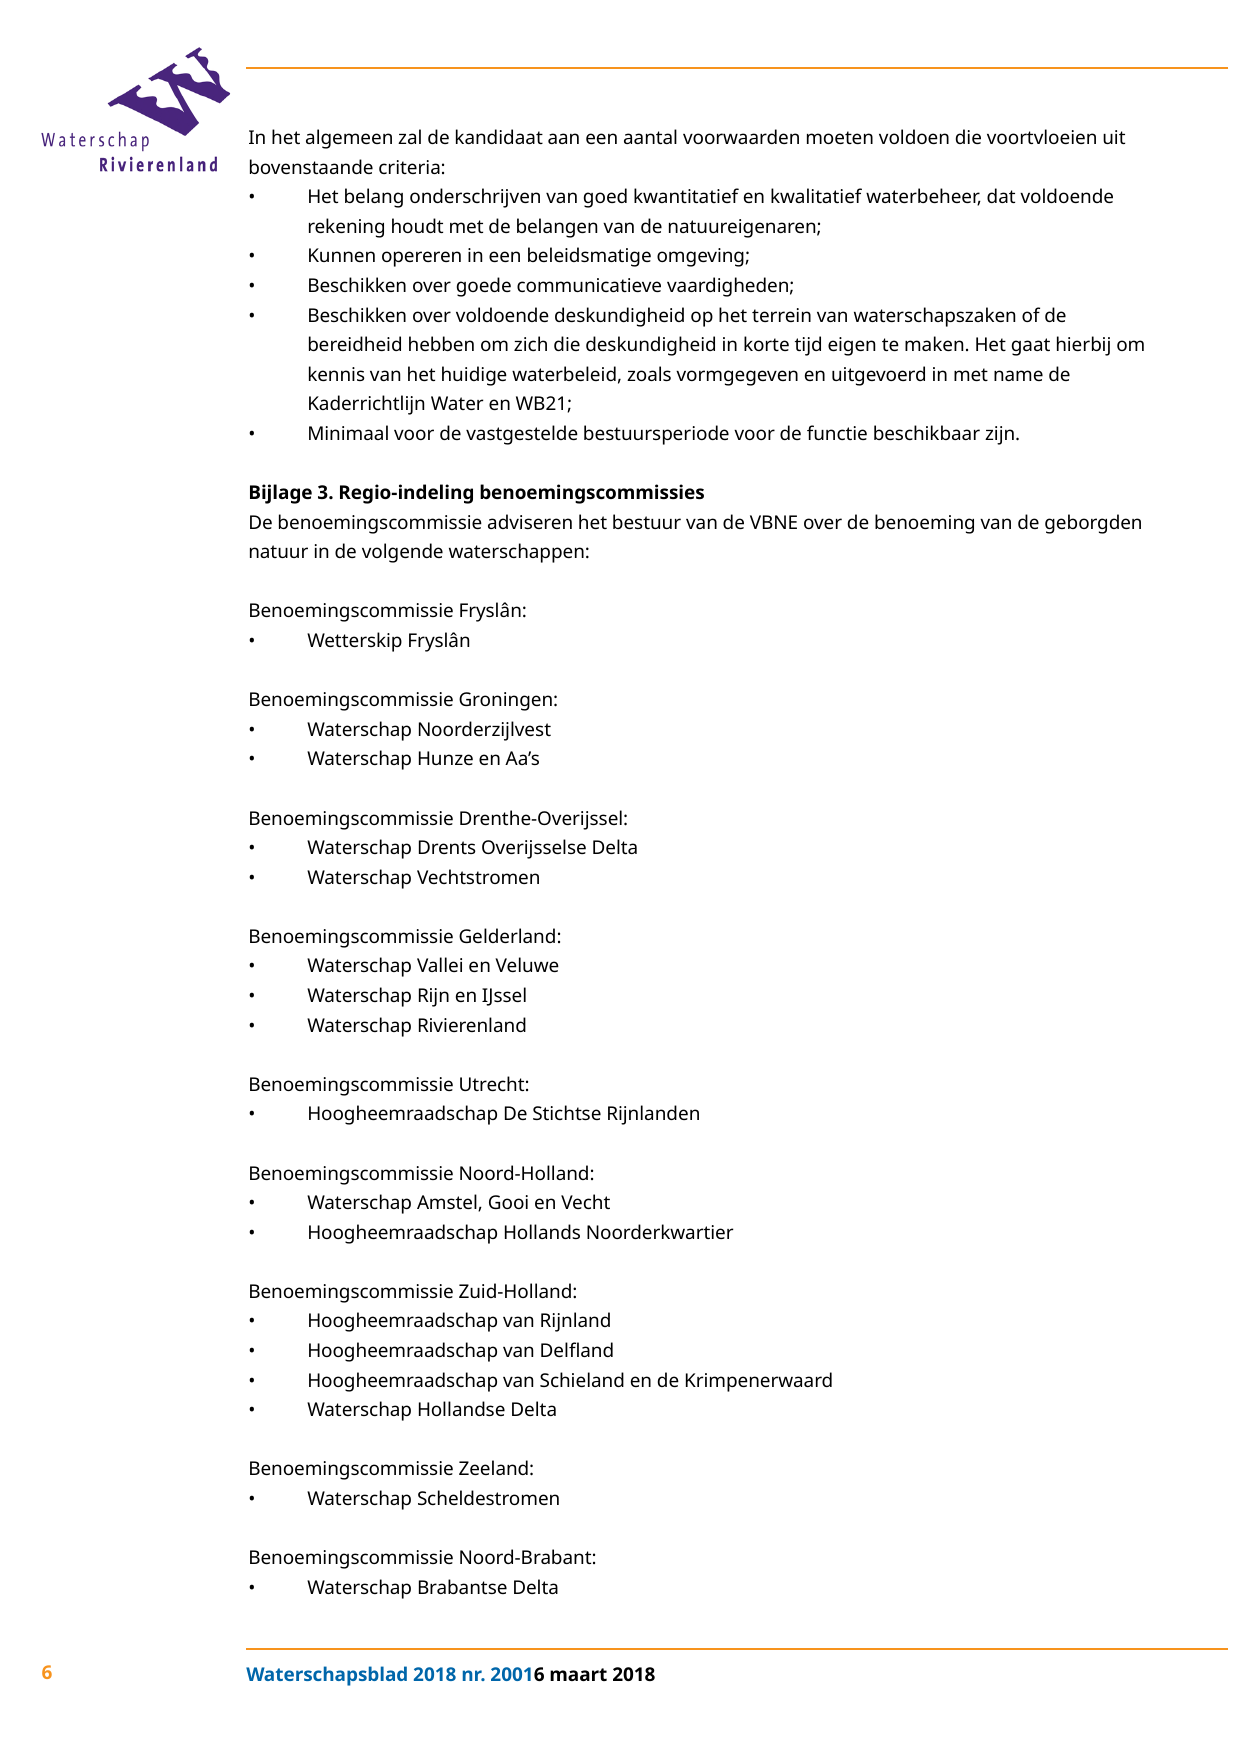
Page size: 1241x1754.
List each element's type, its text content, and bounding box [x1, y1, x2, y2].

text Benoemingscommissie Noord-Brabant: [248, 1544, 1152, 1570]
list Waterschap Vechtstromen [248, 864, 1152, 890]
list Hoogheemraadschap De Stichtse Rijnlanden [248, 1101, 1152, 1126]
text Benoemingscommissie Zuid-Holland: [248, 1278, 1152, 1304]
text Benoemingscommissie Utrecht: [248, 1071, 1152, 1097]
list Wetterskip Fryslân [248, 627, 1152, 653]
list Waterschap Rijn en IJssel [248, 982, 1152, 1008]
text Benoemingscommissie Groningen: [248, 686, 1152, 712]
text Benoemingscommissie Zeeland: [248, 1456, 1152, 1481]
list Hoogheemraadschap van Rijnland [248, 1308, 1152, 1333]
text Benoemingscommissie Noord-Holland: [248, 1160, 1152, 1186]
list Waterschap Hollandse Delta [248, 1396, 1152, 1422]
text Benoemingscommissie Fryslân: [248, 598, 1152, 623]
list Kunnen opereren in een beleidsmatige omgeving; [248, 243, 1152, 268]
list Waterschap Drents Overijsselse Delta [248, 834, 1152, 860]
list Beschikken over voldoende deskundigheid op het terrein van waterschapszaken of de bereidheid hebben om zich die deskundigheid in korte tijd eigen te maken. Het gaat hierbij om kennis van het huidige waterbeleid, zoals vormgegeven en uitgevoerd in met name de Kaderrichtlijn Water en WB21; [248, 302, 1152, 416]
list Hoogheemraadschap van Schieland en de Krimpenerwaard [248, 1367, 1152, 1393]
list Waterschap Hunze en Aa’s [248, 746, 1152, 771]
list Waterschap Noorderzijlvest [248, 716, 1152, 742]
list Waterschap Scheldestromen [248, 1485, 1152, 1511]
picture [41, 47, 231, 172]
list Hoogheemraadschap Hollands Noorderkwartier [248, 1219, 1152, 1245]
list Beschikken over goede communicatieve vaardigheden; [248, 272, 1152, 298]
list Waterschap Vallei en Veluwe [248, 953, 1152, 978]
list Minimaal voor de vastgestelde bestuursperiode voor de functie beschikbaar zijn. [248, 420, 1152, 446]
list Waterschap Amstel, Gooi en Vecht [248, 1189, 1152, 1215]
text De benoemingscommissie adviseren het bestuur van de VBNE over de benoeming van de geborgden natuur in de volgende waterschappen: [248, 509, 1152, 564]
text Benoemingscommissie Drenthe-Overijssel: [248, 805, 1152, 831]
text Benoemingscommissie Gelderland: [248, 923, 1152, 949]
list Het belang onderschrijven van goed kwantitatief en kwalitatief waterbeheer, dat voldoende rekening houdt met de belangen van de natuureigenaren; [248, 183, 1152, 239]
list Hoogheemraadschap van Delfland [248, 1337, 1152, 1363]
text Bijlage 3. Regio-indeling benoemingscommissies [248, 479, 1152, 505]
list Waterschap Rivierenland [248, 1012, 1152, 1038]
list Waterschap Brabantse Delta [248, 1574, 1152, 1600]
text In het algemeen zal de kandidaat aan een aantal voorwaarden moeten voldoen die voortvloeien uit bovenstaande criteria: [248, 124, 1152, 180]
